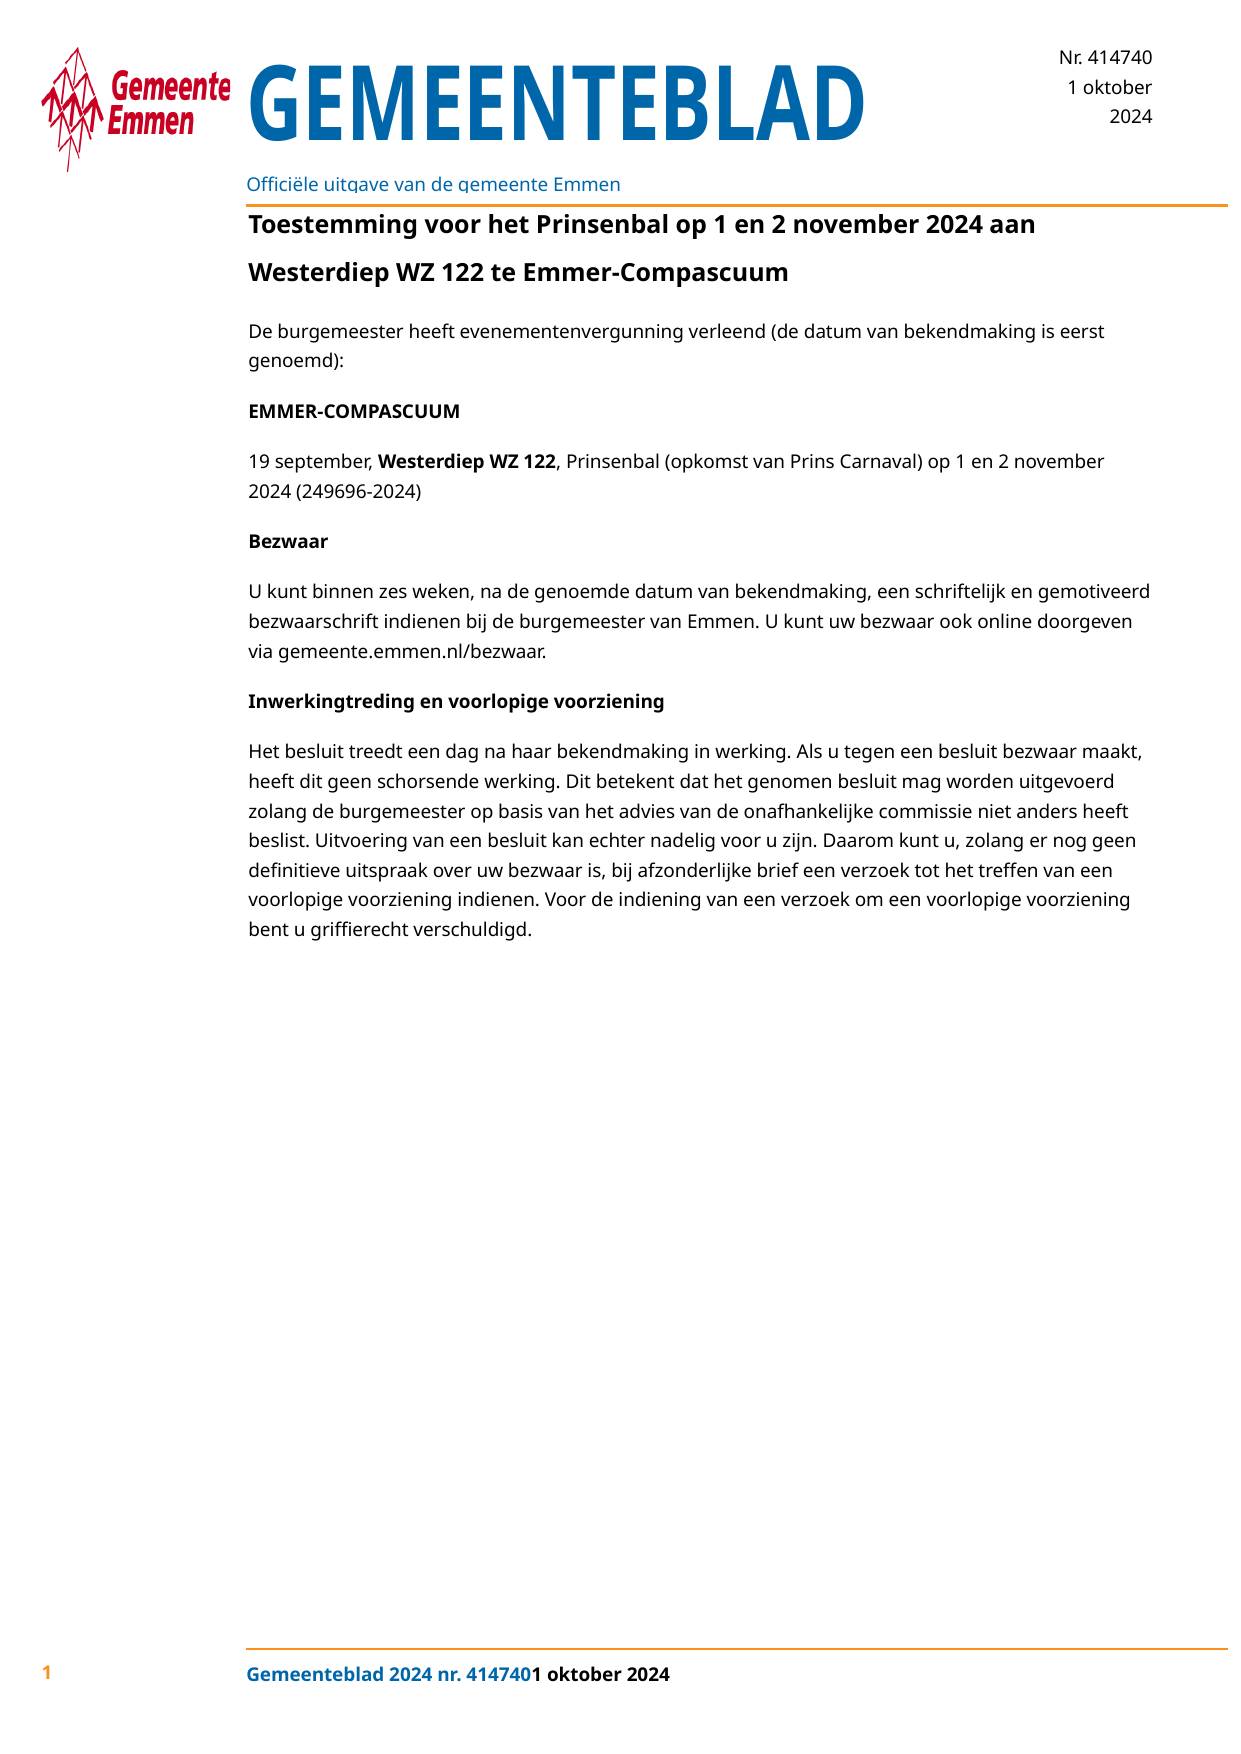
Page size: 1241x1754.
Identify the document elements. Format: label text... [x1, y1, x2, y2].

text Het besluit treedt een dag na haar bekendmaking in werking. Als u tegen een besluit bezwaar maakt, heeft dit geen schorsende werking. Dit betekent dat het genomen besluit mag worden uitgevoerd zolang de burgemeester op basis van het advies van de onafhankelijke commissie niet anders heeft beslist. Uitvoering van een besluit kan echter nadelig voor u zijn. Daarom kunt u, zolang er nog geen definitieve uitspraak over uw bezwaar is, bij afzonderlijke brief een verzoek tot het treffen van een voorlopige voorziening indienen. Voor de indiening van een verzoek om een voorlopige voorziening bent u griffierecht verschuldigd. [248, 739, 1152, 942]
text U kunt binnen zes weken, na de genoemde datum van bekendmaking, een schriftelijk en gemotiveerd bezwaarschrift indienen bij de burgemeester van Emmen. U kunt uw bezwaar ook online doorgeven via gemeente.emmen.nl/bezwaar. [248, 579, 1152, 664]
text Toestemming voor het Prinsenbal op 1 en 2 november 2024 aan Westerdiep WZ 122 te Emmer-Compascuum [248, 207, 1152, 288]
text EMMER-COMPASCUUM [248, 398, 1152, 424]
picture [41, 47, 231, 172]
text De burgemeester heeft evenementenvergunning verleend (de datum van bekendmaking is eerst genoemd): [248, 318, 1152, 373]
text Inwerkingtreding en voorlopige voorziening [248, 688, 1152, 714]
text Bezwaar [248, 528, 1152, 554]
text 19 september, Westerdiep WZ 122, Prinsenbal (opkomst van Prins Carnaval) op 1 en 2 november 2024 (249696-2024) [248, 448, 1152, 504]
